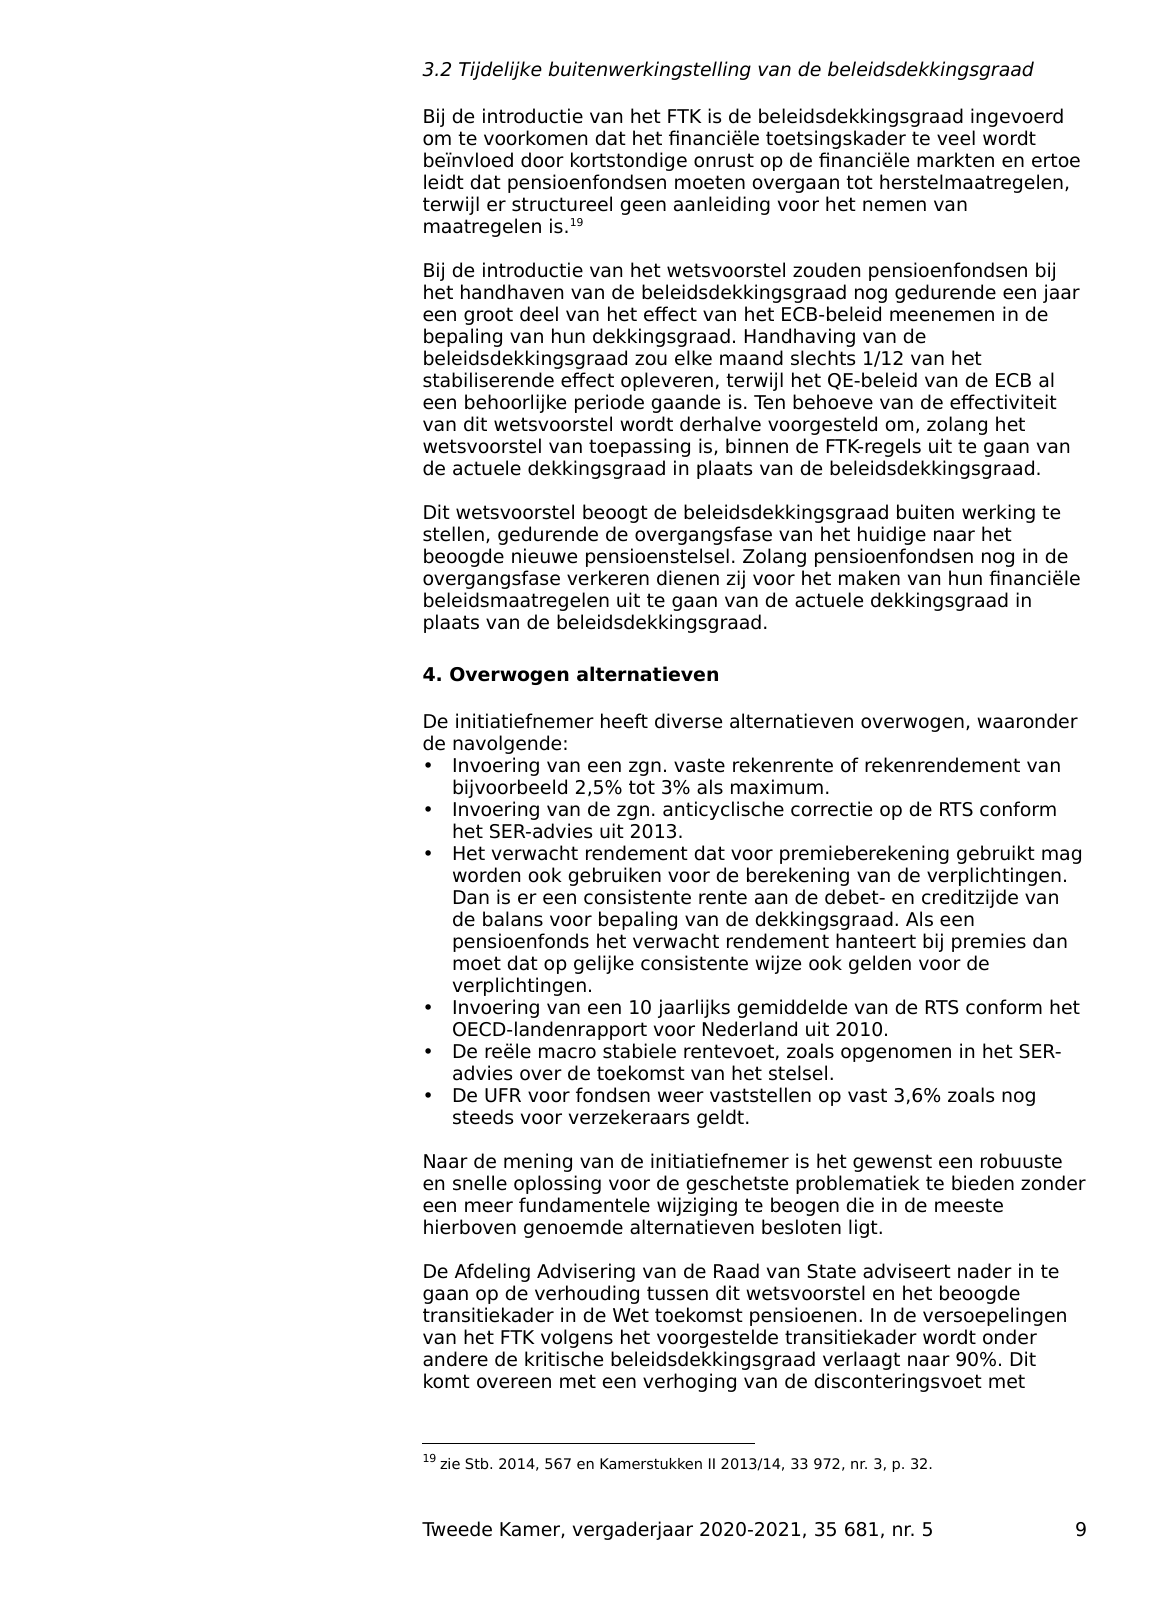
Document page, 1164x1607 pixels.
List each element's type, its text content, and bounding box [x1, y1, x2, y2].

text Naar de mening van de initiatiefnemer is het gewenst een robuuste en snelle oplossing voor de geschetste problematiek te bieden zonder een meer fundamentele wijziging te beogen die in de meeste hierboven genoemde alternatieven besloten ligt. [422, 1151, 1087, 1239]
text • Invoering van een 10 jaarlijks gemiddelde van de RTS conform het OECD-landenrapport voor Nederland uit 2010. [422, 997, 1087, 1041]
text Bij de introductie van het wetsvoorstel zouden pensioenfondsen bij het handhaven van de beleidsdekkingsgraad nog gedurende een jaar een groot deel van het effect van het ECB-beleid meenemen in de bepaling van hun dekkingsgraad. Handhaving van de beleidsdekkingsgraad zou elke maand slechts 1/12 van het stabiliserende effect opleveren, terwijl het QE-beleid van de ECB al een behoorlijke periode gaande is. Ten behoeve van de effectiviteit van dit wetsvoorstel wordt derhalve voorgesteld om, zolang het wetsvoorstel van toepassing is, binnen de FTK-regels uit te gaan van de actuele dekkingsgraad in plaats van de beleidsdekkingsgraad. [422, 260, 1087, 480]
subtitle 4. Overwogen alternatieven [422, 664, 1087, 686]
text Bij de introductie van het FTK is de beleidsdekkingsgraad ingevoerd om te voorkomen dat het financiële toetsingskader te veel wordt beïnvloed door kortstondige onrust op de financiële markten en ertoe leidt dat pensioenfondsen moeten overgaan tot herstelmaatregelen, terwijl er structureel geen aanleiding voor het nemen van maatregelen is. [422, 106, 1087, 238]
text zie Stb. 2014, 567 en Kamerstukken II 2013/14, 33 972, nr. 3, p. 32. [422, 1452, 1087, 1474]
text Dit wetsvoorstel beoogt de beleidsdekkingsgraad buiten werking te stellen, gedurende de overgangsfase van het huidige naar het beoogde nieuwe pensioenstelsel. Zolang pensioenfondsen nog in de overgangsfase verkeren dienen zij voor het maken van hun financiële beleidsmaatregelen uit te gaan van de actuele dekkingsgraad in plaats van de beleidsdekkingsgraad. [422, 502, 1087, 634]
text De initiatiefnemer heeft diverse alternatieven overwogen, waaronder de navolgende: [422, 711, 1087, 755]
subtitle 3.2 Tijdelijke buitenwerkingstelling van de beleidsdekkingsgraad [422, 59, 1087, 81]
text • De reële macro stabiele rentevoet, zoals opgenomen in het SER-advies over de toekomst van het stelsel. [422, 1041, 1087, 1084]
text • Invoering van een zgn. vaste rekenrente of rekenrendement van bijvoorbeeld 2,5% tot 3% als maximum. [422, 755, 1087, 799]
text • De UFR voor fondsen weer vaststellen op vast 3,6% zoals nog steeds voor verzekeraars geldt. [422, 1084, 1087, 1128]
text De Afdeling Advisering van de Raad van State adviseert nader in te gaan op de verhouding tussen dit wetsvoorstel en het beoogde transitiekader in de Wet toekomst pensioenen. In de versoepelingen van het FTK volgens het voorgestelde transitiekader wordt onder andere de kritische beleidsdekkingsgraad verlaagt naar 90%. Dit komt overeen met een verhoging van de disconteringsvoet met [422, 1261, 1087, 1393]
text • Invoering van de zgn. anticyclische correctie op de RTS conform het SER-advies uit 2013. [422, 799, 1087, 843]
text • Het verwacht rendement dat voor premieberekening gebruikt mag worden ook gebruiken voor de berekening van de verplichtingen. Dan is er een consistente rente aan de debet- en creditzijde van de balans voor bepaling van de dekkingsgraad. Als een pensioenfonds het verwacht rendement hanteert bij premies dan moet dat op gelijke consistente wijze ook gelden voor de verplichtingen. [422, 843, 1087, 997]
